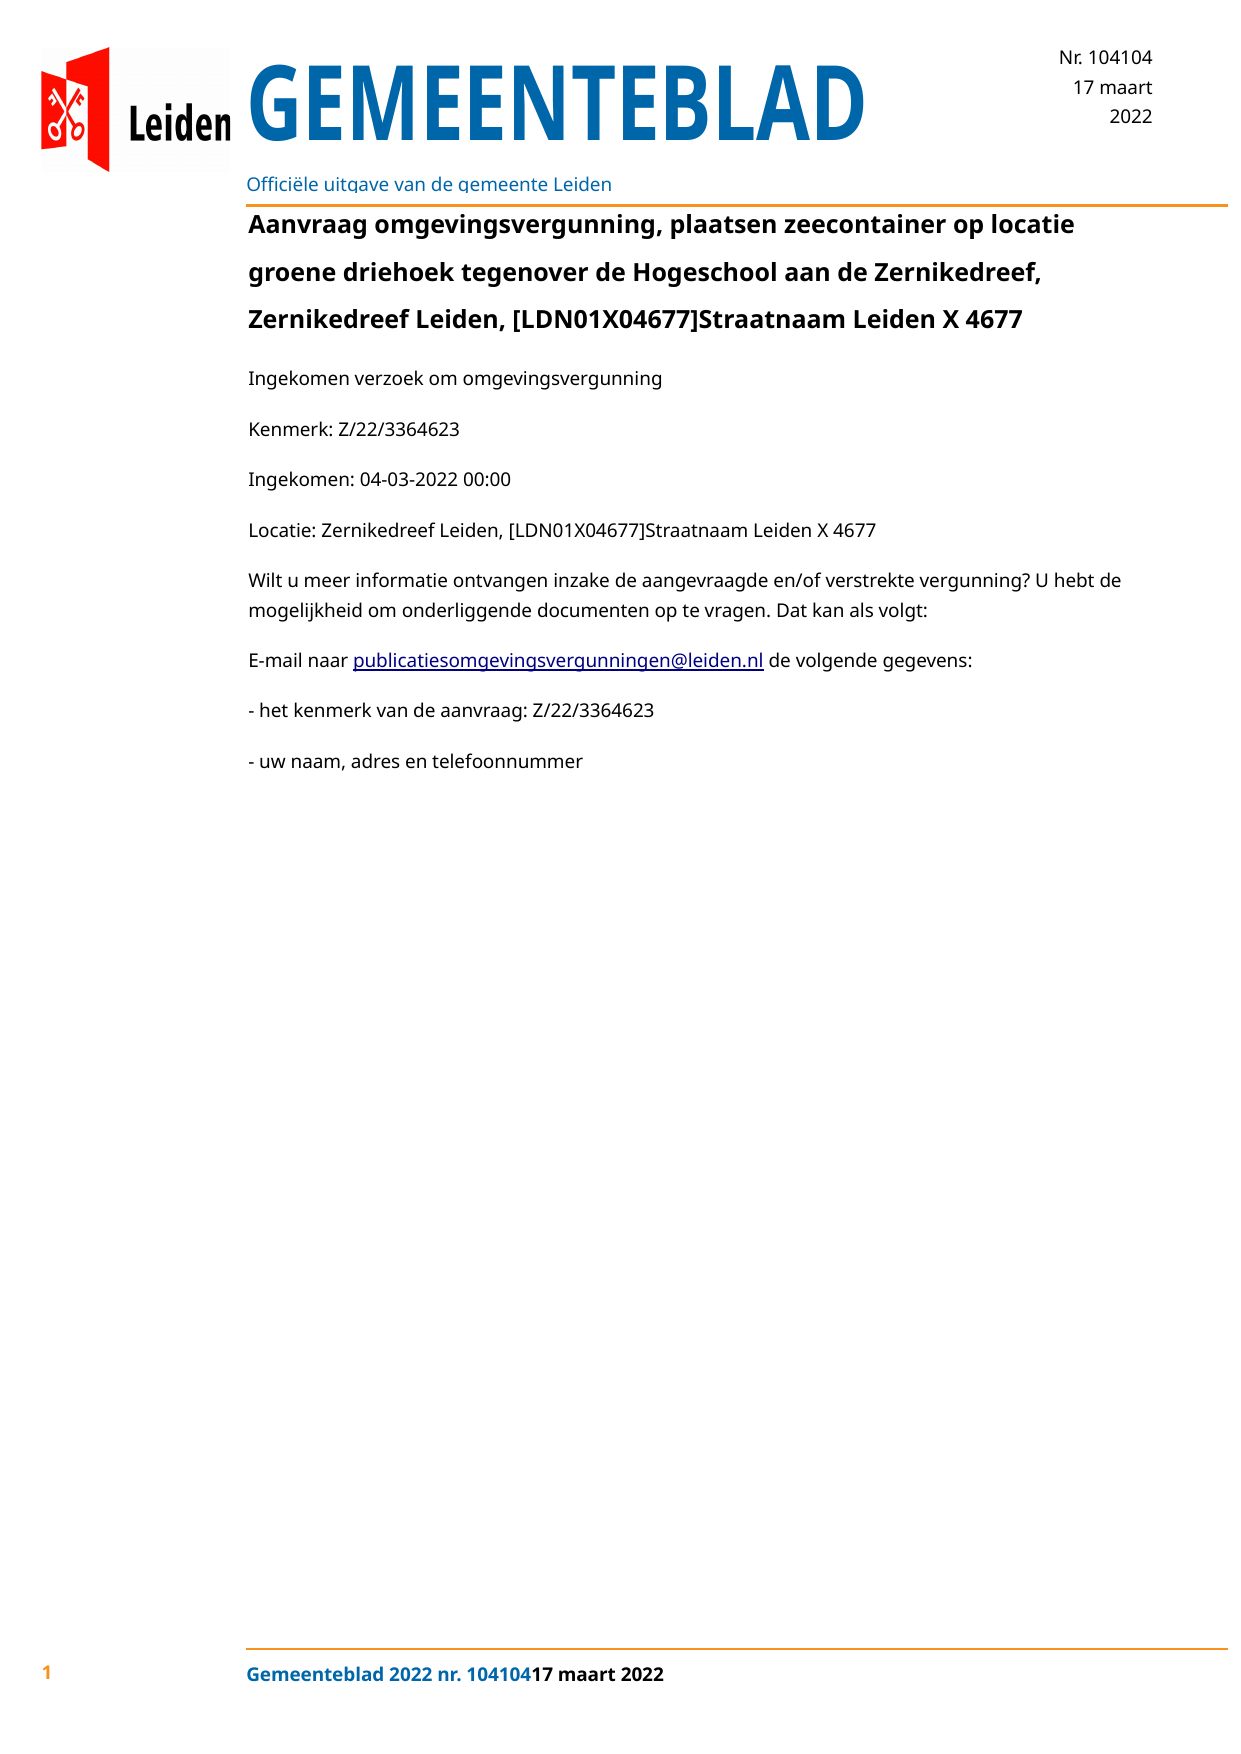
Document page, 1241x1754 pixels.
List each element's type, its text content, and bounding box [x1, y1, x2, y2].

text Ingekomen verzoek om omgevingsvergunning [248, 366, 1152, 391]
text E-mail naar publicatiesomgevingsvergunningen@leiden.nl de volgende gegevens: [248, 647, 1152, 673]
text - het kenmerk van de aanvraag: Z/22/3364623 [248, 698, 1152, 723]
text Locatie: Zernikedreef Leiden, [LDN01X04677]Straatnaam Leiden X 4677 [248, 517, 1152, 542]
text Ingekomen: 04-03-2022 00:00 [248, 466, 1152, 492]
text Kenmerk: Z/22/3364623 [248, 416, 1152, 442]
text Aanvraag omgevingsvergunning, plaatsen zeecontainer op locatie groene driehoek tegenover de Hogeschool aan de Zernikedreef, Zernikedreef Leiden, [LDN01X04677]Straatnaam Leiden X 4677 [248, 207, 1152, 336]
picture [41, 47, 231, 172]
text - uw naam, adres en telefoonnummer [248, 748, 1152, 774]
text Wilt u meer informatie ontvangen inzake de aangevraagde en/of verstrekte vergunning? U hebt de mogelijkheid om onderliggende documenten op te vragen. Dat kan als volgt: [248, 567, 1152, 622]
